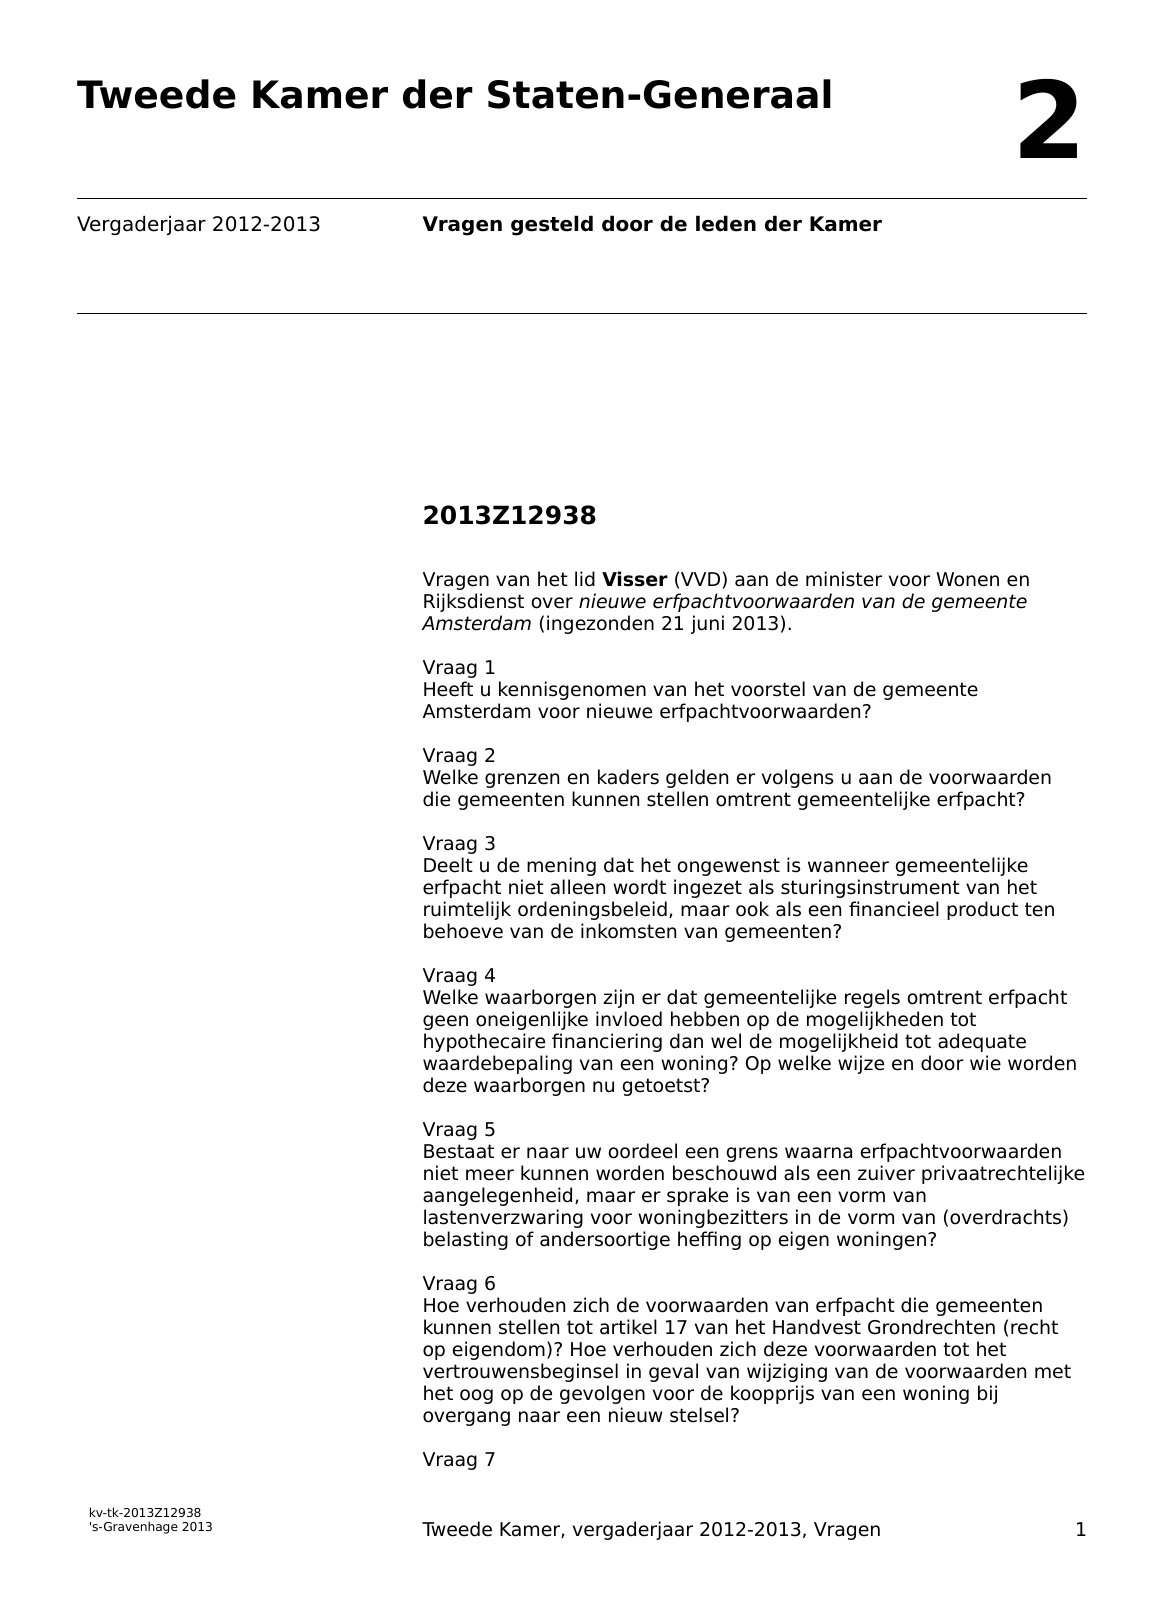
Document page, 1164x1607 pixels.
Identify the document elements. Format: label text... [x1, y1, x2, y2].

table_header Tweede Kamer der Staten-Generaal [77, 59, 886, 198]
table_cell Vragen gesteld door de leden der Kamer [422, 199, 1087, 313]
text Vraag 6 [422, 1273, 1087, 1295]
text Hoe verhouden zich de voorwaarden van erfpacht die gemeenten kunnen stellen tot artikel 17 van het Handvest Grondrechten (recht op eigendom)? Hoe verhouden zich deze voorwaarden tot het vertrouwensbeginsel in geval van wijziging van de voorwaarden met het oog op de gevolgen voor de koopprijs van een woning bij overgang naar een nieuw stelsel? [422, 1295, 1087, 1427]
text Vraag 7 [422, 1449, 1087, 1471]
text Deelt u de mening dat het ongewenst is wanneer gemeentelijke erfpacht niet alleen wordt ingezet als sturingsinstrument van het ruimtelijk ordeningsbeleid, maar ook als een financieel product ten behoeve van de inkomsten van gemeenten? [422, 855, 1087, 943]
table_cell Vergaderjaar 2012-2013 [77, 199, 422, 313]
text 's-Gravenhage 2013 [88, 1520, 323, 1534]
text Vraag 5 [422, 1119, 1087, 1141]
text Vraag 1 [422, 657, 1087, 679]
text Welke waarborgen zijn er dat gemeentelijke regels omtrent erfpacht geen oneigenlijke invloed hebben op de mogelijkheden tot hypothecaire financiering dan wel de mogelijkheid tot adequate waardebepaling van een woning? Op welke wijze en door wie worden deze waarborgen nu getoetst? [422, 987, 1087, 1097]
text kv-tk-2013Z12938 [88, 1506, 323, 1520]
text Vraag 4 [422, 965, 1087, 987]
text Welke grenzen en kaders gelden er volgens u aan de voorwaarden die gemeenten kunnen stellen omtrent gemeentelijke erfpacht? [422, 767, 1087, 811]
table_header 2 [886, 59, 1087, 198]
text Heeft u kennisgenomen van het voorstel van de gemeente Amsterdam voor nieuwe erfpachtvoorwaarden? [422, 679, 1087, 723]
text Vraag 3 [422, 833, 1087, 855]
text Bestaat er naar uw oordeel een grens waarna erfpachtvoorwaarden niet meer kunnen worden beschouwd als een zuiver privaatrechtelijke aangelegenheid, maar er sprake is van een vorm van lastenverzwaring voor woningbezitters in de vorm van (overdrachts) belasting of andersoortige heffing op eigen woningen? [422, 1141, 1087, 1251]
text Vragen van het lid Visser (VVD) aan de minister voor Wonen en Rijksdienst over nieuwe erfpachtvoorwaarden van de gemeente Amsterdam (ingezonden 21 juni 2013). [422, 569, 1087, 635]
text Vraag 2 [422, 745, 1087, 767]
text 2013Z12938 [422, 501, 1087, 531]
